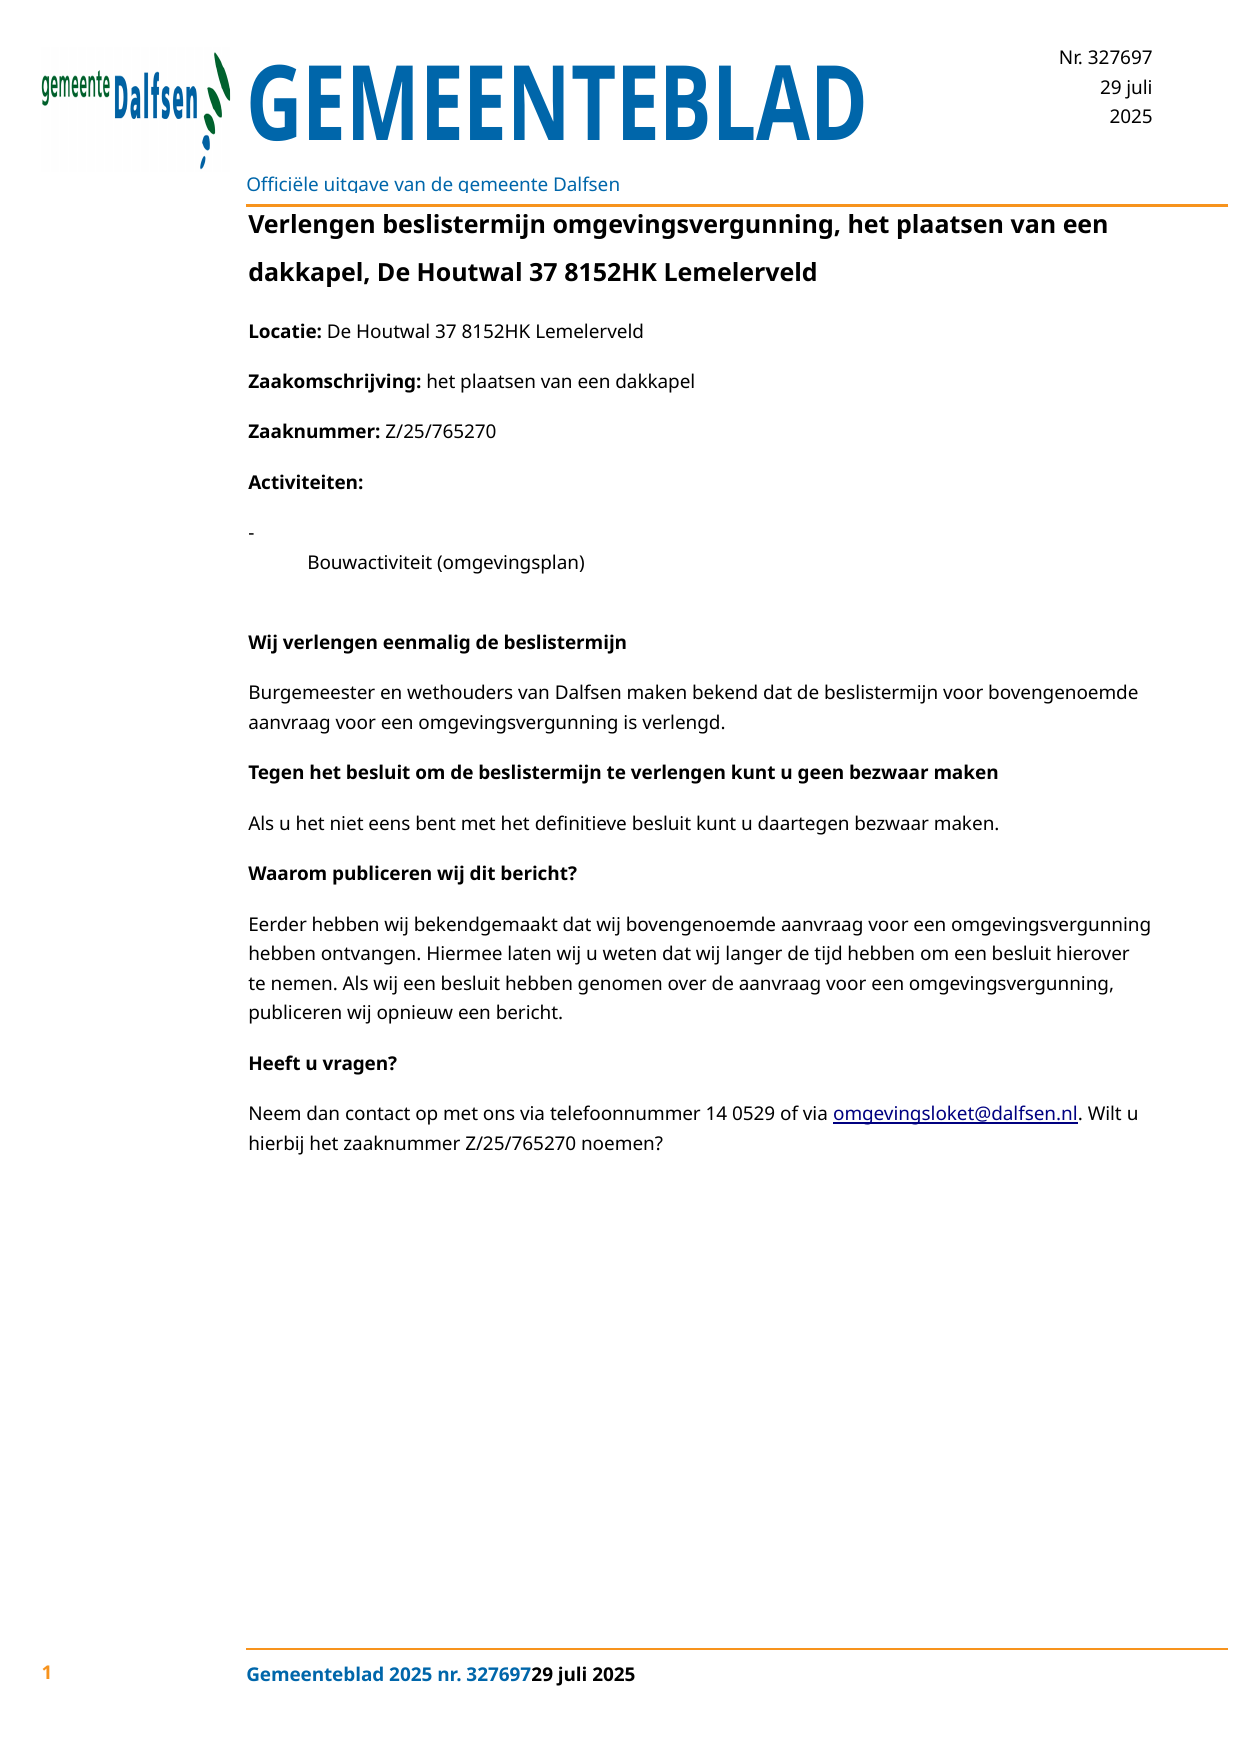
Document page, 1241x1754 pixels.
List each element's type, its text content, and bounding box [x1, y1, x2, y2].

text Activiteiten: [248, 469, 1152, 495]
text Als u het niet eens bent met het definitieve besluit kunt u daartegen bezwaar maken. [248, 810, 1152, 836]
text Zaaknummer: Z/25/765270 [248, 419, 1152, 444]
text Eerder hebben wij bekendgemaakt dat wij bovengenoemde aanvraag voor een omgevingsvergunning hebben ontvangen. Hiermee laten wij u weten dat wij langer de tijd hebben om een besluit hierover te nemen. Als wij een besluit hebben genomen over de aanvraag voor een omgevingsvergunning, publiceren wij opnieuw een bericht. [248, 911, 1152, 1025]
text Heeft u vragen? [248, 1050, 1152, 1076]
text Waarom publiceren wij dit bericht? [248, 860, 1152, 886]
text Wij verlengen eenmalig de beslistermijn [248, 629, 1152, 655]
text Locatie: De Houtwal 37 8152HK Lemelerveld [248, 318, 1152, 344]
text Burgemeester en wethouders van Dalfsen maken bekend dat de beslistermijn voor bovengenoemde aanvraag voor een omgevingsvergunning is verlengd. [248, 679, 1152, 735]
text Neem dan contact op met ons via telefoonnummer 14 0529 of via omgevingsloket@dalfsen.nl. Wilt u hierbij het zaaknummer Z/25/765270 noemen? [248, 1100, 1152, 1156]
list Bouwactiviteit (omgevingsplan) [248, 549, 1152, 575]
picture [41, 47, 231, 172]
text Verlengen beslistermijn omgevingsvergunning, het plaatsen van een dakkapel, De Houtwal 37 8152HK Lemelerveld [248, 207, 1152, 288]
text Zaakomschrijving: het plaatsen van een dakkapel [248, 368, 1152, 394]
text Tegen het besluit om de beslistermijn te verlengen kunt u geen bezwaar maken [248, 759, 1152, 785]
